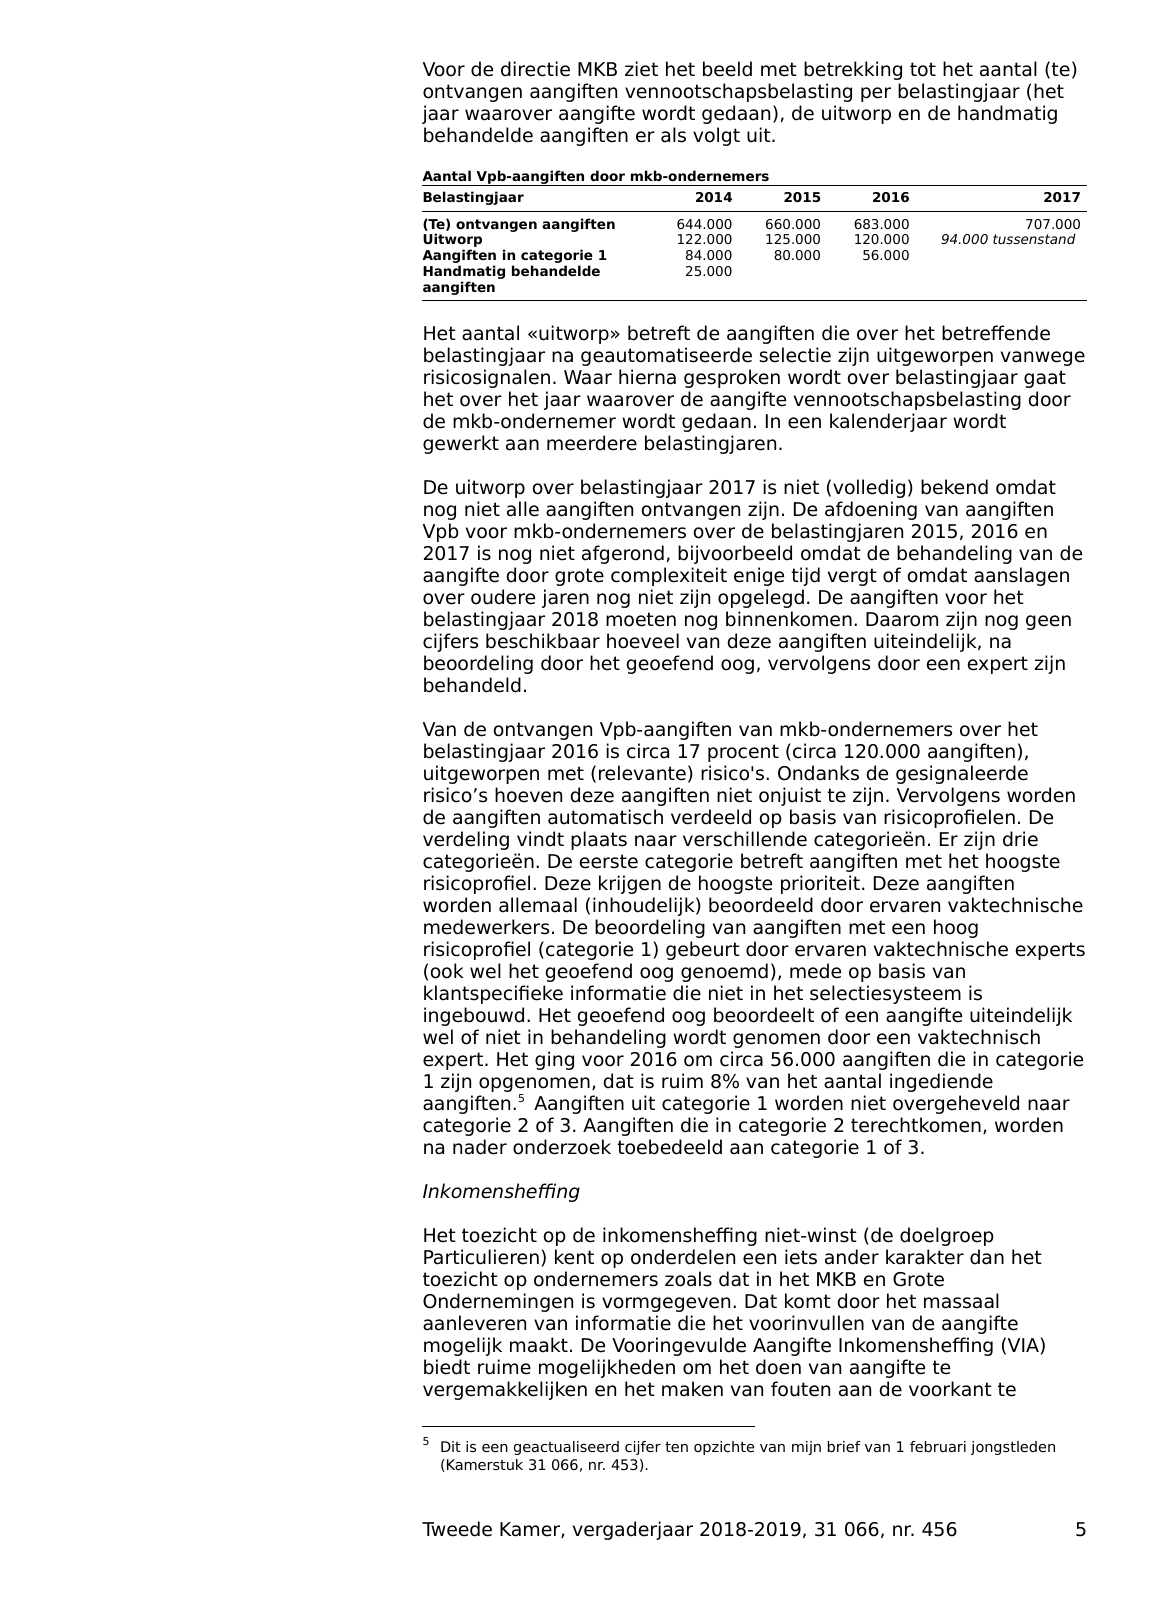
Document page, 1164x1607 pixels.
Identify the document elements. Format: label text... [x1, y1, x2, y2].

table_cell 660.000 [738, 212, 827, 232]
table_cell [827, 264, 915, 300]
table_cell [738, 264, 827, 300]
table_cell 120.000 [827, 232, 915, 248]
table_cell 125.000 [738, 232, 827, 248]
table_cell Handmatig behandelde aangiften [422, 264, 649, 300]
table_cell 2014 [650, 186, 738, 211]
table_cell 2017 [915, 186, 1087, 211]
text Het aantal «uitworp» betreft de aangiften die over het betreffende belastingjaar na geautomatiseerde selectie zijn uitgeworpen vanwege risicosignalen. Waar hierna gesproken wordt over belastingjaar gaat het over het jaar waarover de aangifte vennootschapsbelasting door de mkb-ondernemer wordt gedaan. In een kalenderjaar wordt gewerkt aan meerdere belastingjaren. [422, 323, 1087, 455]
table_cell Aangiften in categorie 1 [422, 248, 649, 264]
text Dit is een geactualiseerd cijfer ten opzichte van mijn brief van 1 februari jongstleden (Kamerstuk 31 066, nr. 453). [422, 1435, 1087, 1474]
text Het toezicht op de inkomensheffing niet-winst (de doelgroep Particulieren) kent op onderdelen een iets ander karakter dan het toezicht op ondernemers zoals dat in het MKB en Grote Ondernemingen is vormgegeven. Dat komt door het massaal aanleveren van informatie die het voorinvullen van de aangifte mogelijk maakt. De Vooringevulde Aangifte Inkomensheffing (VIA) biedt ruime mogelijkheden om het doen van aangifte te vergemakkelijken en het maken van fouten aan de voorkant te [422, 1225, 1087, 1401]
table_header Aantal Vpb-aangiften door mkb-ondernemers [422, 169, 1087, 184]
text De uitworp over belastingjaar 2017 is niet (volledig) bekend omdat nog niet alle aangiften ontvangen zijn. De afdoening van aangiften Vpb voor mkb-ondernemers over de belastingjaren 2015, 2016 en 2017 is nog niet afgerond, bijvoorbeeld omdat de behandeling van de aangifte door grote complexiteit enige tijd vergt of omdat aanslagen over oudere jaren nog niet zijn opgelegd. De aangiften voor het belastingjaar 2018 moeten nog binnenkomen. Daarom zijn nog geen cijfers beschikbaar hoeveel van deze aangiften uiteindelijk, na beoordeling door het geoefend oog, vervolgens door een expert zijn behandeld. [422, 477, 1087, 697]
table_cell 56.000 [827, 248, 915, 264]
table_cell (Te) ontvangen aangiften [422, 212, 649, 232]
table_cell 2015 [738, 186, 827, 211]
text Voor de directie MKB ziet het beeld met betrekking tot het aantal (te) ontvangen aangiften vennootschapsbelasting per belastingjaar (het jaar waarover aangifte wordt gedaan), de uitworp en de handmatig behandelde aangiften er als volgt uit. [422, 59, 1087, 147]
table_cell Uitworp [422, 232, 649, 248]
table_cell 94.000 tussenstand [915, 232, 1087, 248]
table_cell [915, 248, 1087, 264]
table_cell [915, 264, 1087, 300]
text Van de ontvangen Vpb-aangiften van mkb-ondernemers over het belastingjaar 2016 is circa 17 procent (circa 120.000 aangiften), uitgeworpen met (relevante) risico's. Ondanks de gesignaleerde risico’s hoeven deze aangiften niet onjuist te zijn. Vervolgens worden de aangiften automatisch verdeeld op basis van risicoprofielen. De verdeling vindt plaats naar verschillende categorieën. Er zijn drie categorieën. De eerste categorie betreft aangiften met het hoogste risicoprofiel. Deze krijgen de hoogste prioriteit. Deze aangiften worden allemaal (inhoudelijk) beoordeeld door ervaren vaktechnische medewerkers. De beoordeling van aangiften met een hoog risicoprofiel (categorie 1) gebeurt door ervaren vaktechnische experts (ook wel het geoefend oog genoemd), mede op basis van klantspecifieke informatie die niet in het selectiesysteem is ingebouwd. Het geoefend oog beoordeelt of een aangifte uiteindelijk wel of niet in behandeling wordt genomen door een vaktechnisch expert. Het ging voor 2016 om circa 56.000 aangiften die in categorie 1 zijn opgenomen, dat is ruim 8% van het aantal ingediende aangiften. Aangiften uit categorie 1 worden niet overgeheveld naar categorie 2 of 3. Aangiften die in categorie 2 terechtkomen, worden na nader onderzoek toebedeeld aan categorie 1 of 3. [422, 719, 1087, 1159]
table_cell 707.000 [915, 212, 1087, 232]
table_cell 25.000 [650, 264, 738, 300]
table_cell Belastingjaar [422, 186, 649, 211]
table_cell 644.000 [650, 212, 738, 232]
table_cell 683.000 [827, 212, 915, 232]
table_cell 80.000 [738, 248, 827, 264]
table_cell 84.000 [650, 248, 738, 264]
table_cell 2016 [827, 186, 915, 211]
table_cell 122.000 [650, 232, 738, 248]
subtitle Inkomensheffing [422, 1181, 1087, 1203]
